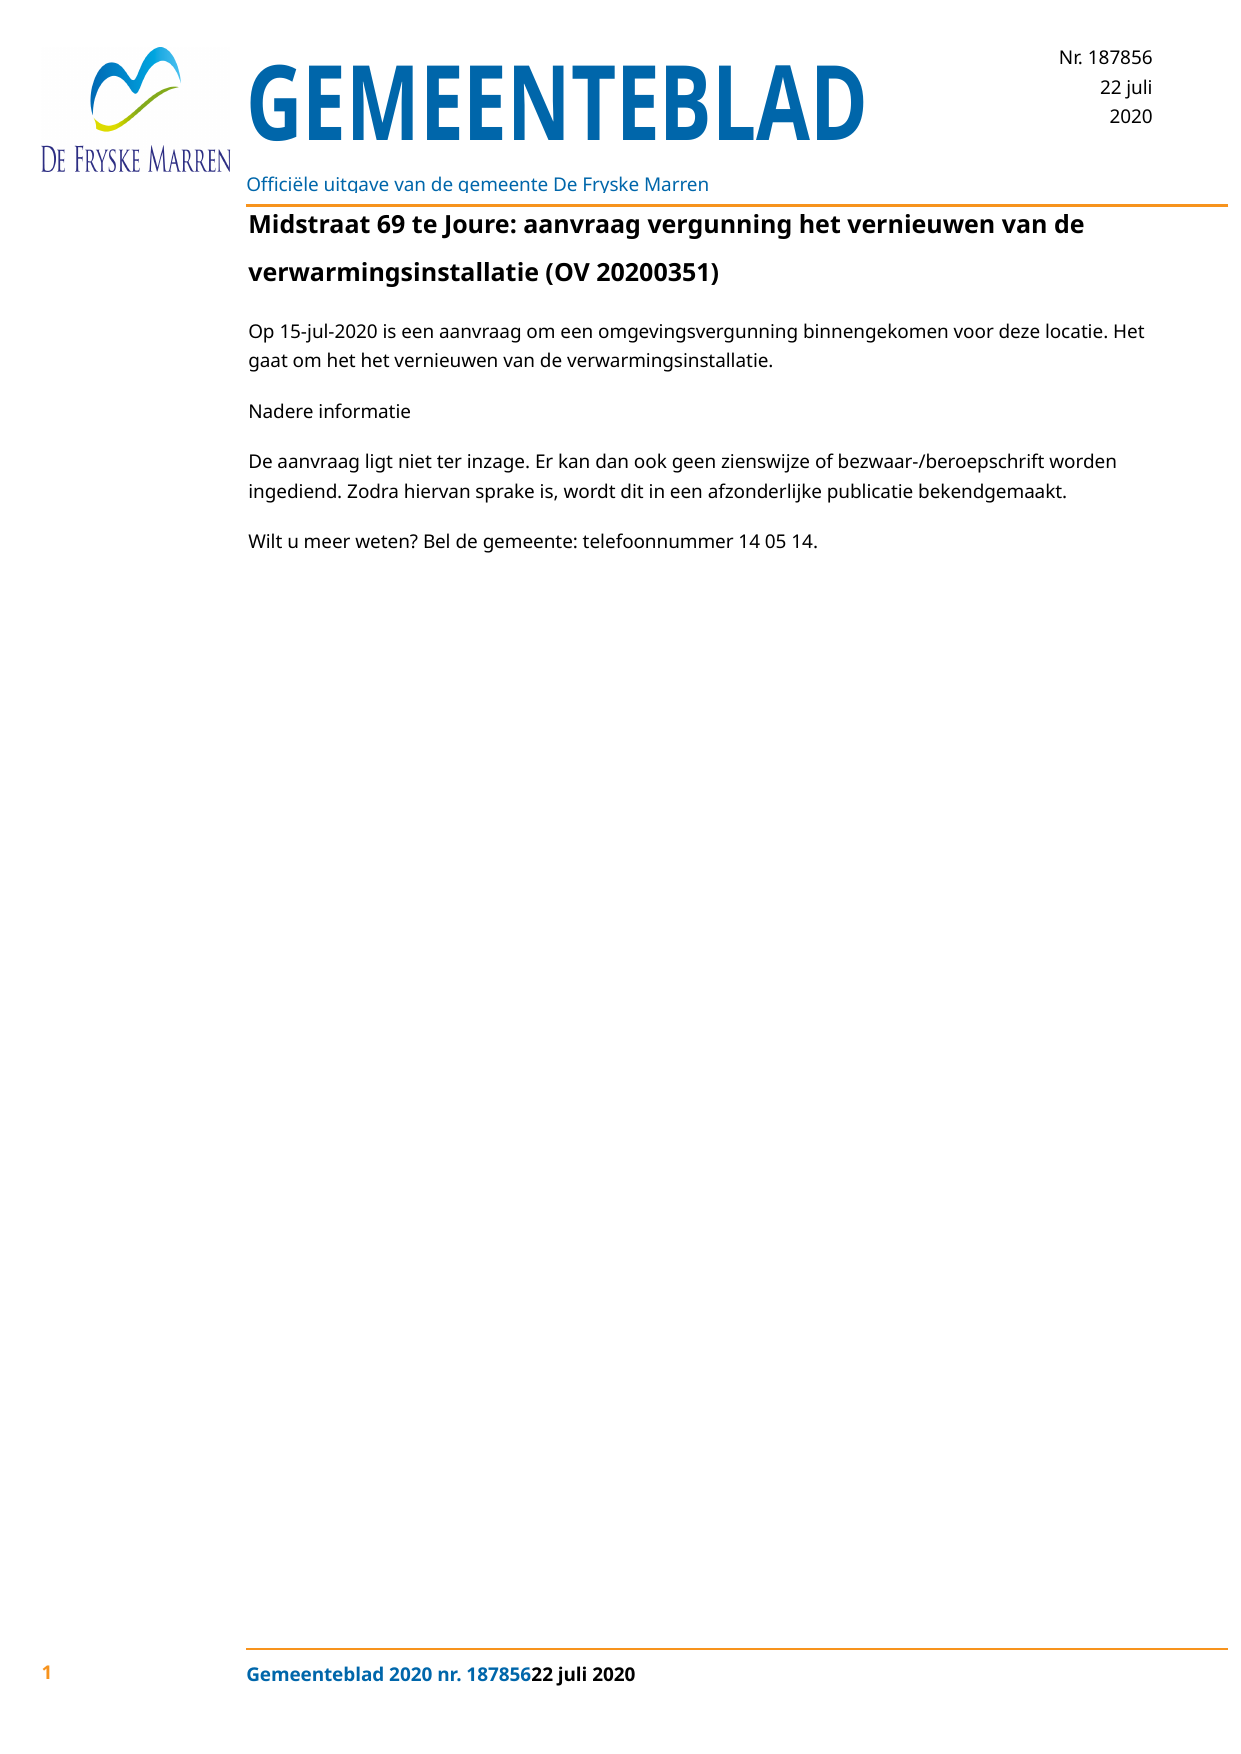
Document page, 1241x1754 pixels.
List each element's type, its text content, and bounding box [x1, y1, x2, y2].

text Nadere informatie [248, 398, 1152, 424]
text Op 15-jul-2020 is een aanvraag om een omgevingsvergunning binnengekomen voor deze locatie. Het gaat om het het vernieuwen van de verwarmingsinstallatie. [248, 318, 1152, 373]
picture [41, 47, 231, 172]
text Midstraat 69 te Joure: aanvraag vergunning het vernieuwen van de verwarmingsinstallatie (OV 20200351) [248, 207, 1152, 288]
text Wilt u meer weten? Bel de gemeente: telefoonnummer 14 05 14. [248, 528, 1152, 554]
text De aanvraag ligt niet ter inzage. Er kan dan ook geen zienswijze of bezwaar-/beroepschrift worden ingediend. Zodra hiervan sprake is, wordt dit in een afzonderlijke publicatie bekendgemaakt. [248, 448, 1152, 504]
